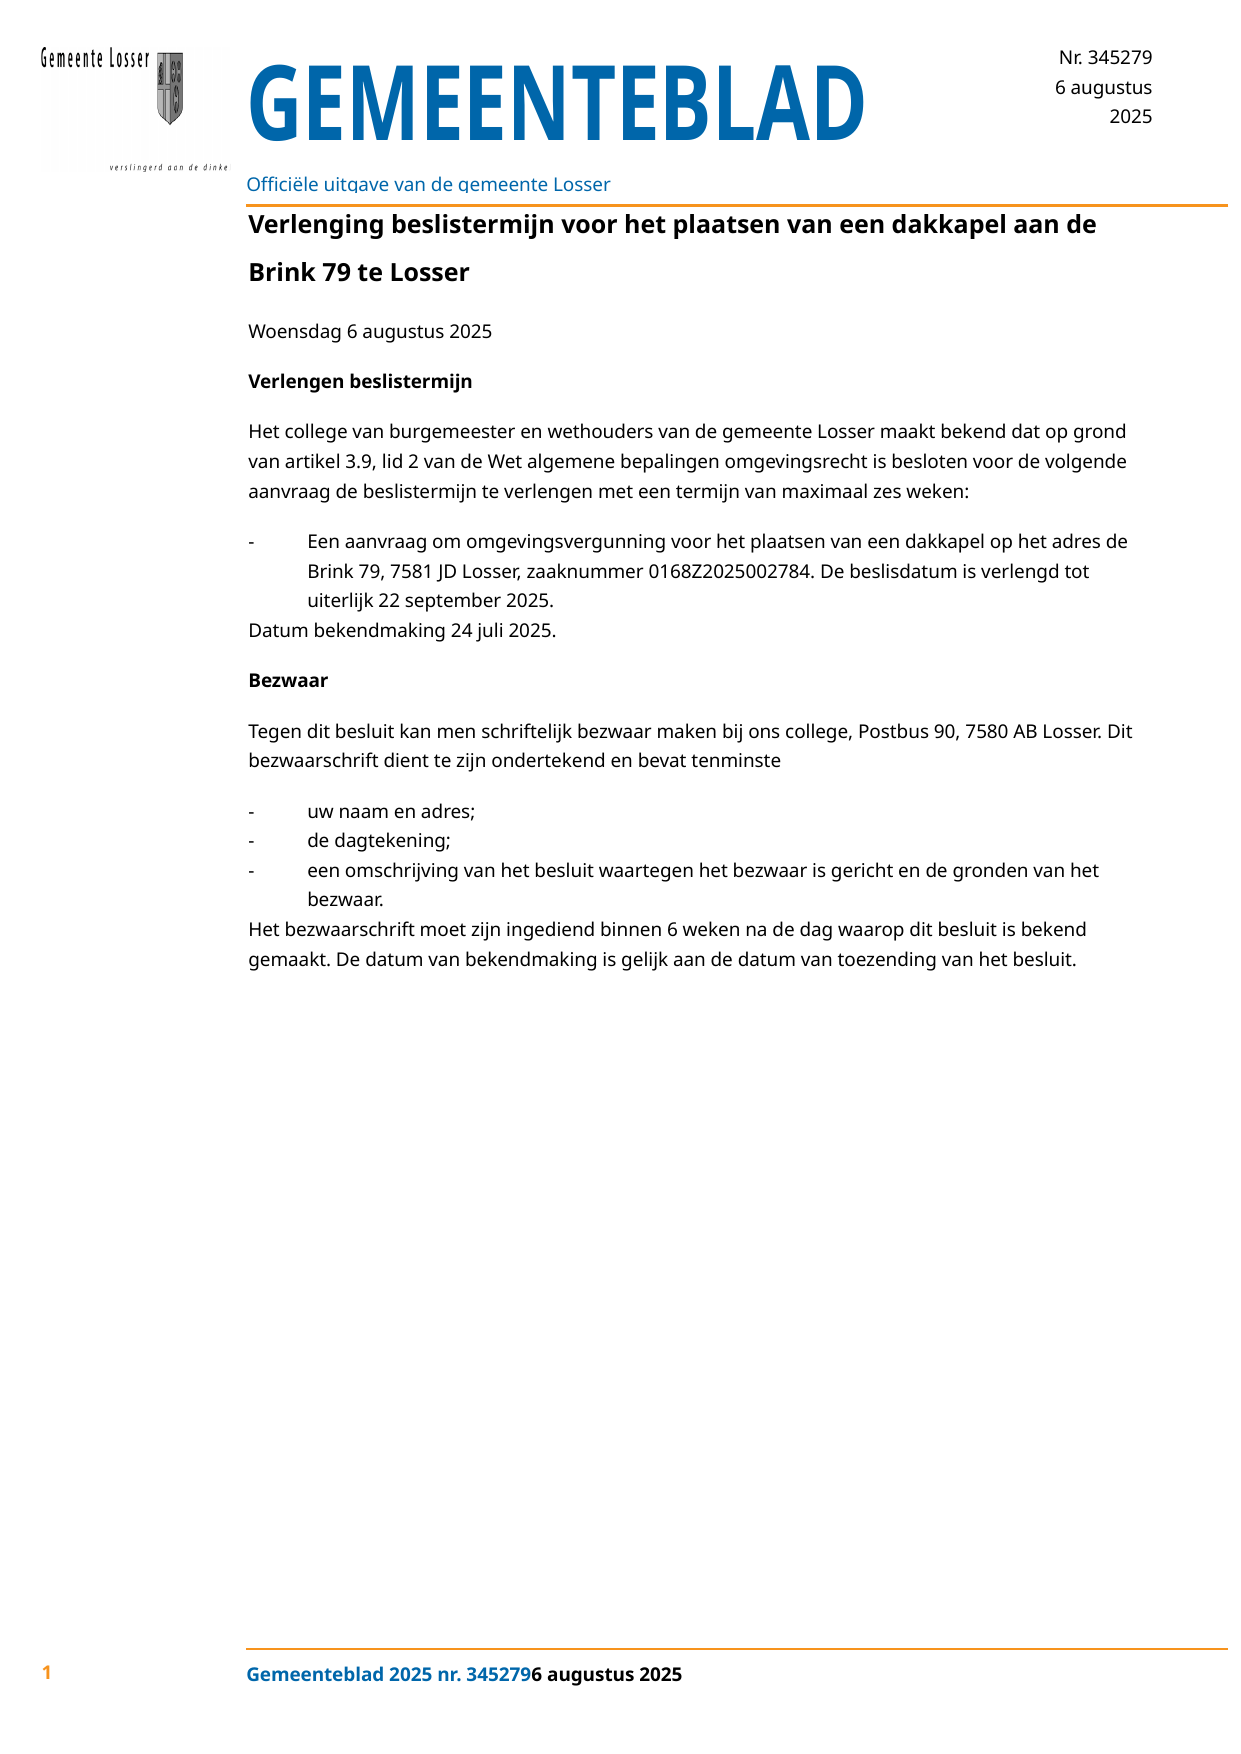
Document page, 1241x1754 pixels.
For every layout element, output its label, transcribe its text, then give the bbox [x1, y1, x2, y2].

text Het college van burgemeester en wethouders van de gemeente Losser maakt bekend dat op grond van artikel 3.9, lid 2 van de Wet algemene bepalingen omgevingsrecht is besloten voor de volgende aanvraag de beslistermijn te verlengen met een termijn van maximaal zes weken: [248, 419, 1152, 504]
picture [41, 47, 231, 172]
text Verlengen beslistermijn [248, 368, 1152, 394]
list een omschrijving van het besluit waartegen het bezwaar is gericht en de gronden van het bezwaar. [248, 857, 1152, 912]
text Tegen dit besluit kan men schriftelijk bezwaar maken bij ons college, Postbus 90, 7580 AB Losser. Dit bezwaarschrift dient te zijn ondertekend en bevat tenminste [248, 718, 1152, 773]
list uw naam en adres; [248, 798, 1152, 824]
text Woensdag 6 augustus 2025 [248, 318, 1152, 344]
list de dagtekening; [248, 827, 1152, 853]
text Bezwaar [248, 667, 1152, 693]
text Het bezwaarschrift moet zijn ingediend binnen 6 weken na de dag waarop dit besluit is bekend gemaakt. De datum van bekendmaking is gelijk aan de datum van toezending van het besluit. [248, 916, 1152, 972]
text Verlenging beslistermijn voor het plaatsen van een dakkapel aan de Brink 79 te Losser [248, 207, 1152, 288]
list Een aanvraag om omgevingsvergunning voor het plaatsen van een dakkapel op het adres de Brink 79, 7581 JD Losser, zaaknummer 0168Z2025002784. De beslisdatum is verlengd tot uiterlijk 22 september 2025. [248, 528, 1152, 613]
text Datum bekendmaking 24 juli 2025. [248, 617, 1152, 643]
